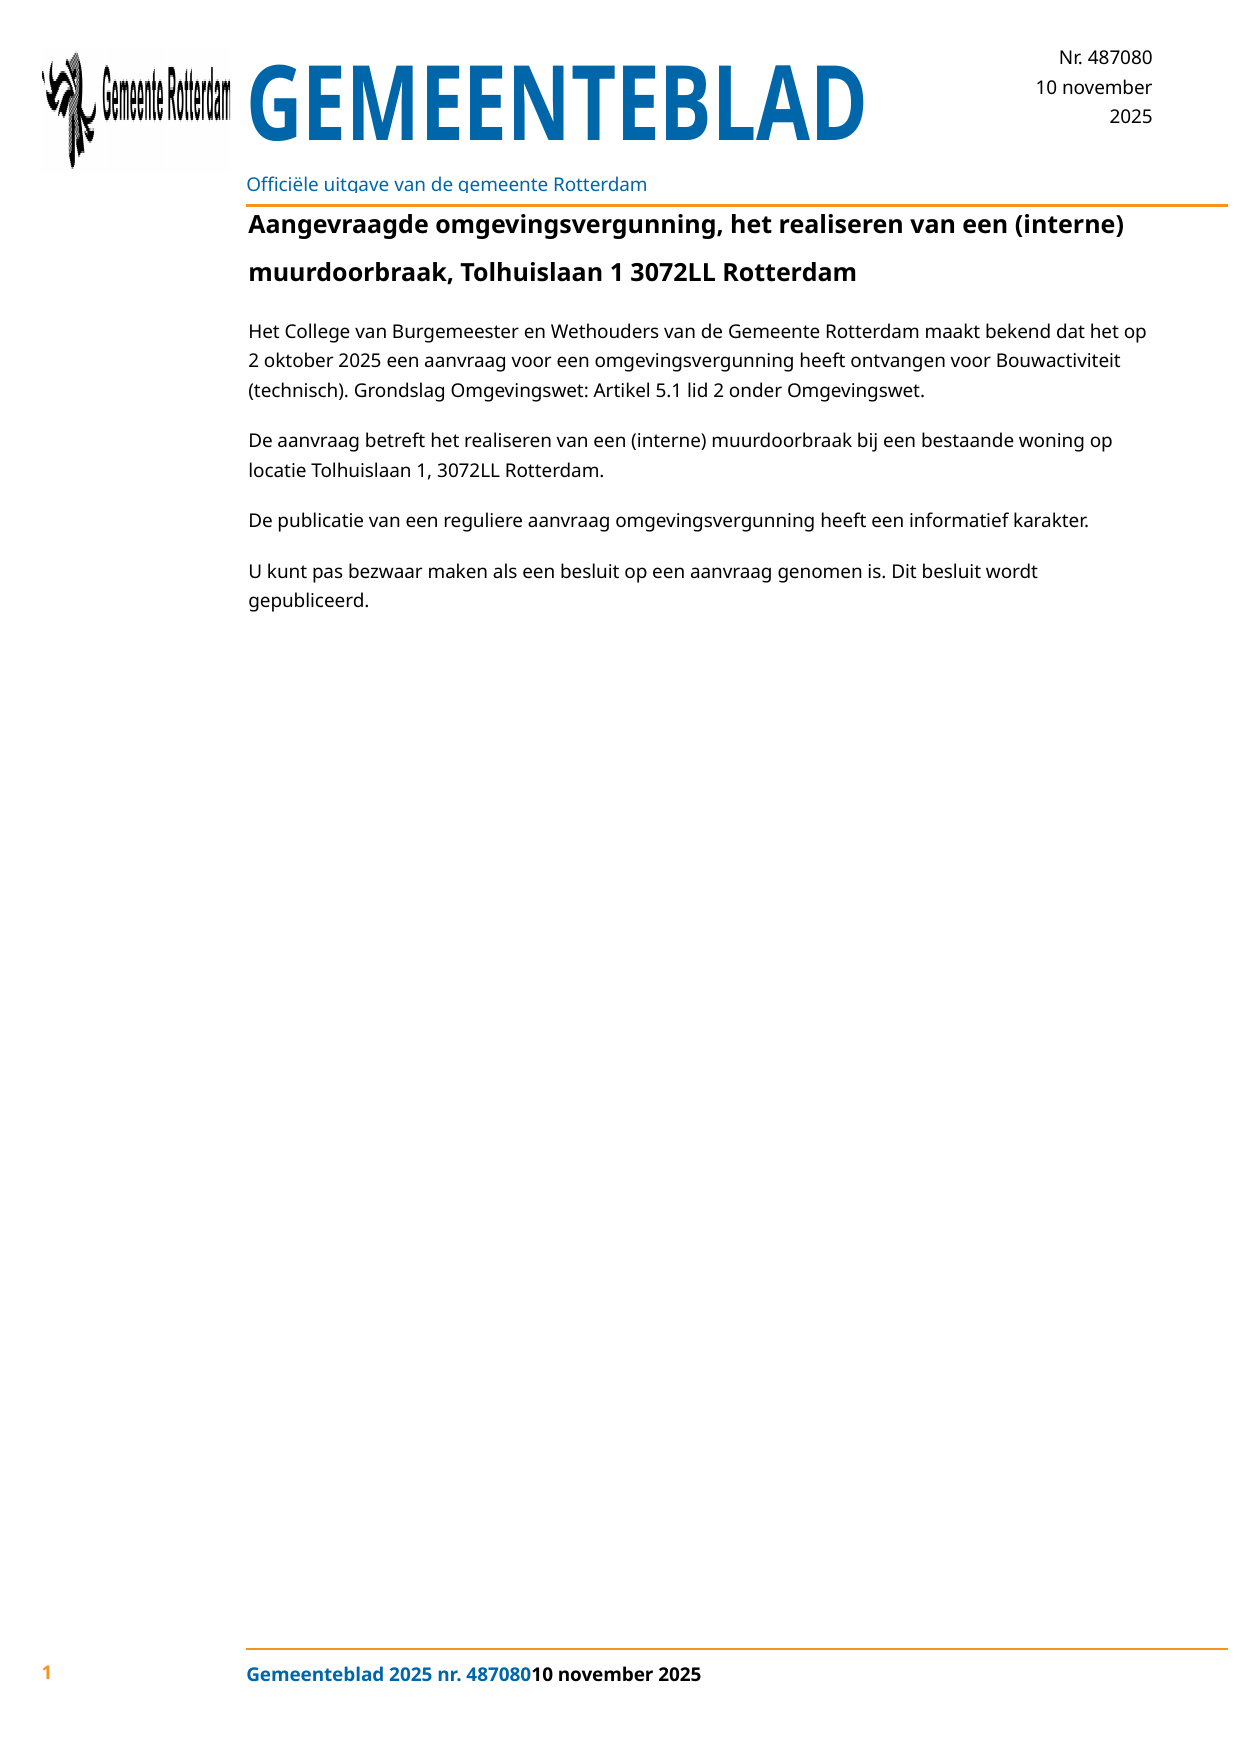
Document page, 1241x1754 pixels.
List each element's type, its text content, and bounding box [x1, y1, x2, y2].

text Het College van Burgemeester en Wethouders van de Gemeente Rotterdam maakt bekend dat het op 2 oktober 2025 een aanvraag voor een omgevingsvergunning heeft ontvangen voor Bouwactiviteit (technisch). Grondslag Omgevingswet: Artikel 5.1 lid 2 onder Omgevingswet. [248, 318, 1152, 403]
picture [41, 47, 231, 172]
text De publicatie van een reguliere aanvraag omgevingsvergunning heeft een informatief karakter. [248, 507, 1152, 533]
text U kunt pas bezwaar maken als een besluit op een aanvraag genomen is. Dit besluit wordt gepubliceerd. [248, 558, 1152, 613]
text Aangevraagde omgevingsvergunning, het realiseren van een (interne) muurdoorbraak, Tolhuislaan 1 3072LL Rotterdam [248, 207, 1152, 288]
text De aanvraag betreft het realiseren van een (interne) muurdoorbraak bij een bestaande woning op locatie Tolhuislaan 1, 3072LL Rotterdam. [248, 427, 1152, 483]
